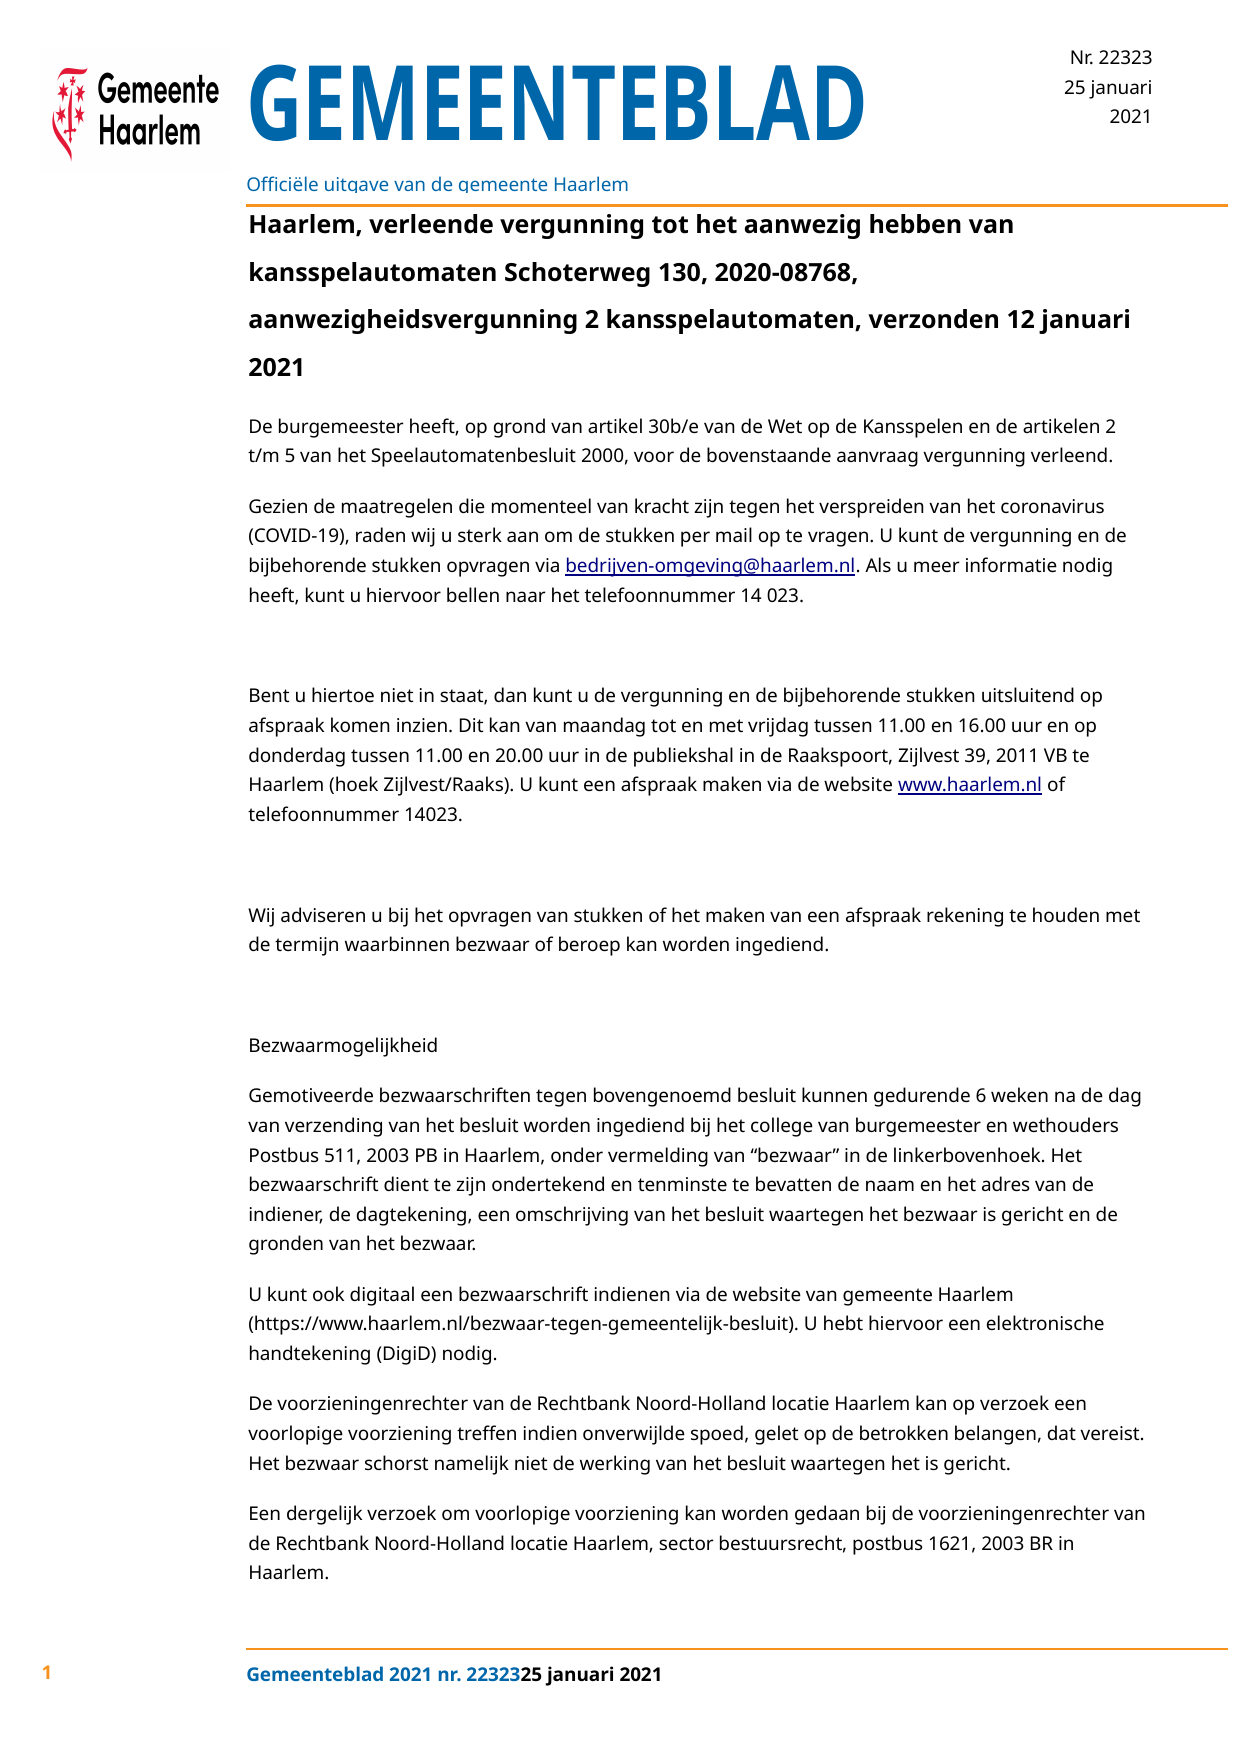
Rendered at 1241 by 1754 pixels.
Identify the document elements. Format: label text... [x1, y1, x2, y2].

text Wij adviseren u bij het opvragen van stukken of het maken van een afspraak rekening te houden met de termijn waarbinnen bezwaar of beroep kan worden ingediend. [248, 902, 1152, 957]
text De voorzieningenrechter van de Rechtbank Noord-Holland locatie Haarlem kan op verzoek een voorlopige voorziening treffen indien onverwijlde spoed, gelet op de betrokken belangen, dat vereist. Het bezwaar schorst namelijk niet de werking van het besluit waartegen het is gericht. [248, 1391, 1152, 1476]
text Bezwaarmogelijkheid [248, 1032, 1152, 1058]
text Bent u hiertoe niet in staat, dan kunt u de vergunning en de bijbehorende stukken uitsluitend op afspraak komen inzien. Dit kan van maandag tot en met vrijdag tussen 11.00 en 16.00 uur en op donderdag tussen 11.00 en 20.00 uur in de publiekshal in de Raakspoort, Zijlvest 39, 2011 VB te Haarlem (hoek Zijlvest/Raaks). U kunt een afspraak maken via de website www.haarlem.nl of telefoonnummer 14023. [248, 683, 1152, 827]
text Gemotiveerde bezwaarschriften tegen bovengenoemd besluit kunnen gedurende 6 weken na de dag van verzending van het besluit worden ingediend bij het college van burgemeester en wethouders Postbus 511, 2003 PB in Haarlem, onder vermelding van “bezwaar” in de linkerbovenhoek. Het bezwaarschrift dient te zijn ondertekend en tenminste te bevatten de naam en het adres van de indiener, de dagtekening, een omschrijving van het besluit waartegen het bezwaar is gericht en de gronden van het bezwaar. [248, 1083, 1152, 1256]
text Gezien de maatregelen die momenteel van kracht zijn tegen het verspreiden van het coronavirus (COVID-19), raden wij u sterk aan om de stukken per mail op te vragen. U kunt de vergunning en de bijbehorende stukken opvragen via bedrijven-omgeving@haarlem.nl. Als u meer informatie nodig heeft, kunt u hiervoor bellen naar het telefoonnummer 14 023. [248, 493, 1152, 608]
text Haarlem, verleende vergunning tot het aanwezig hebben van kansspelautomaten Schoterweg 130, 2020-08768, aanwezigheidsvergunning 2 kansspelautomaten, verzonden 12 januari 2021 [248, 207, 1152, 384]
text Een dergelijk verzoek om voorlopige voorziening kan worden gedaan bij de voorzieningenrechter van de Rechtbank Noord-Holland locatie Haarlem, sector bestuursrecht, postbus 1621, 2003 BR in Haarlem. [248, 1500, 1152, 1585]
text De burgemeester heeft, op grond van artikel 30b/e van de Wet op de Kansspelen en de artikelen 2 t/m 5 van het Speelautomatenbesluit 2000, voor de bovenstaande aanvraag vergunning verleend. [248, 413, 1152, 468]
text U kunt ook digitaal een bezwaarschrift indienen via de website van gemeente Haarlem (https://www.haarlem.nl/bezwaar-tegen-gemeentelijk-besluit). U hebt hiervoor een elektronische handtekening (DigiD) nodig. [248, 1281, 1152, 1366]
picture [41, 47, 231, 172]
